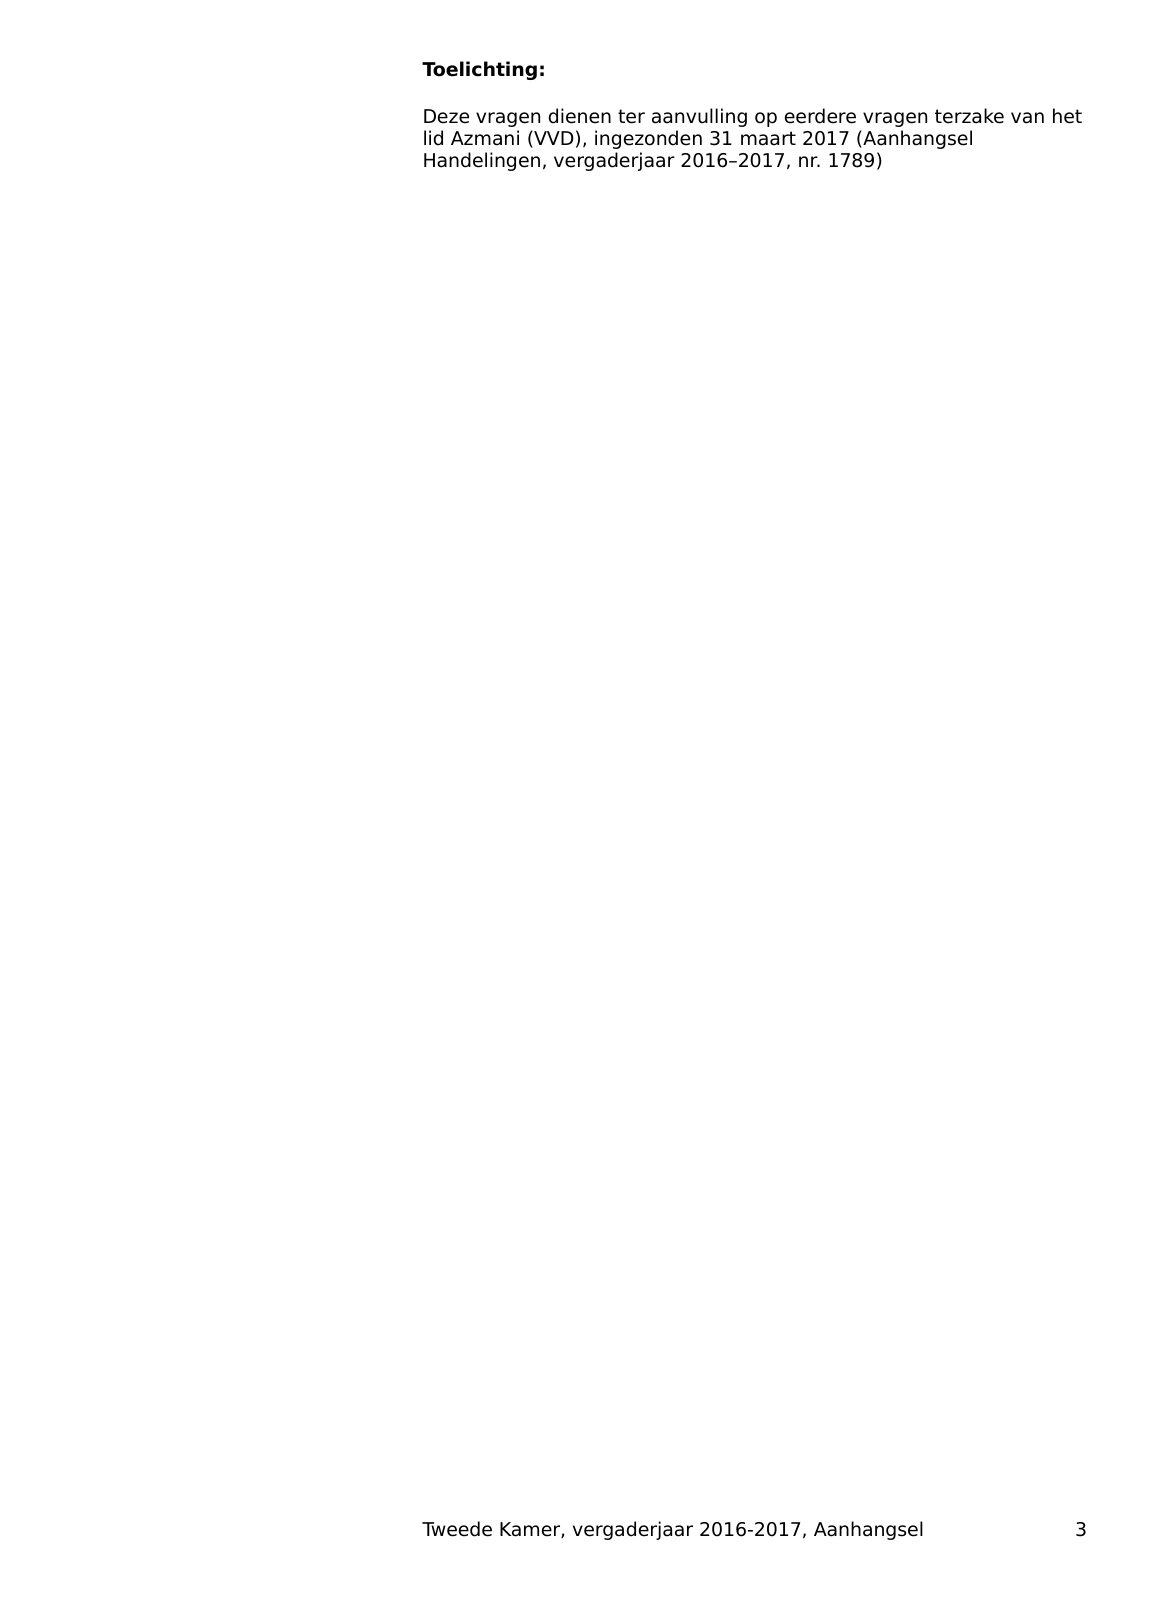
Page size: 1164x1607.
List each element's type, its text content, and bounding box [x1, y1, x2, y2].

subtitle Toelichting: [422, 59, 1087, 81]
text Deze vragen dienen ter aanvulling op eerdere vragen terzake van het lid Azmani (VVD), ingezonden 31 maart 2017 (Aanhangsel Handelingen, vergaderjaar 2016–2017, nr. 1789) [422, 106, 1087, 172]
